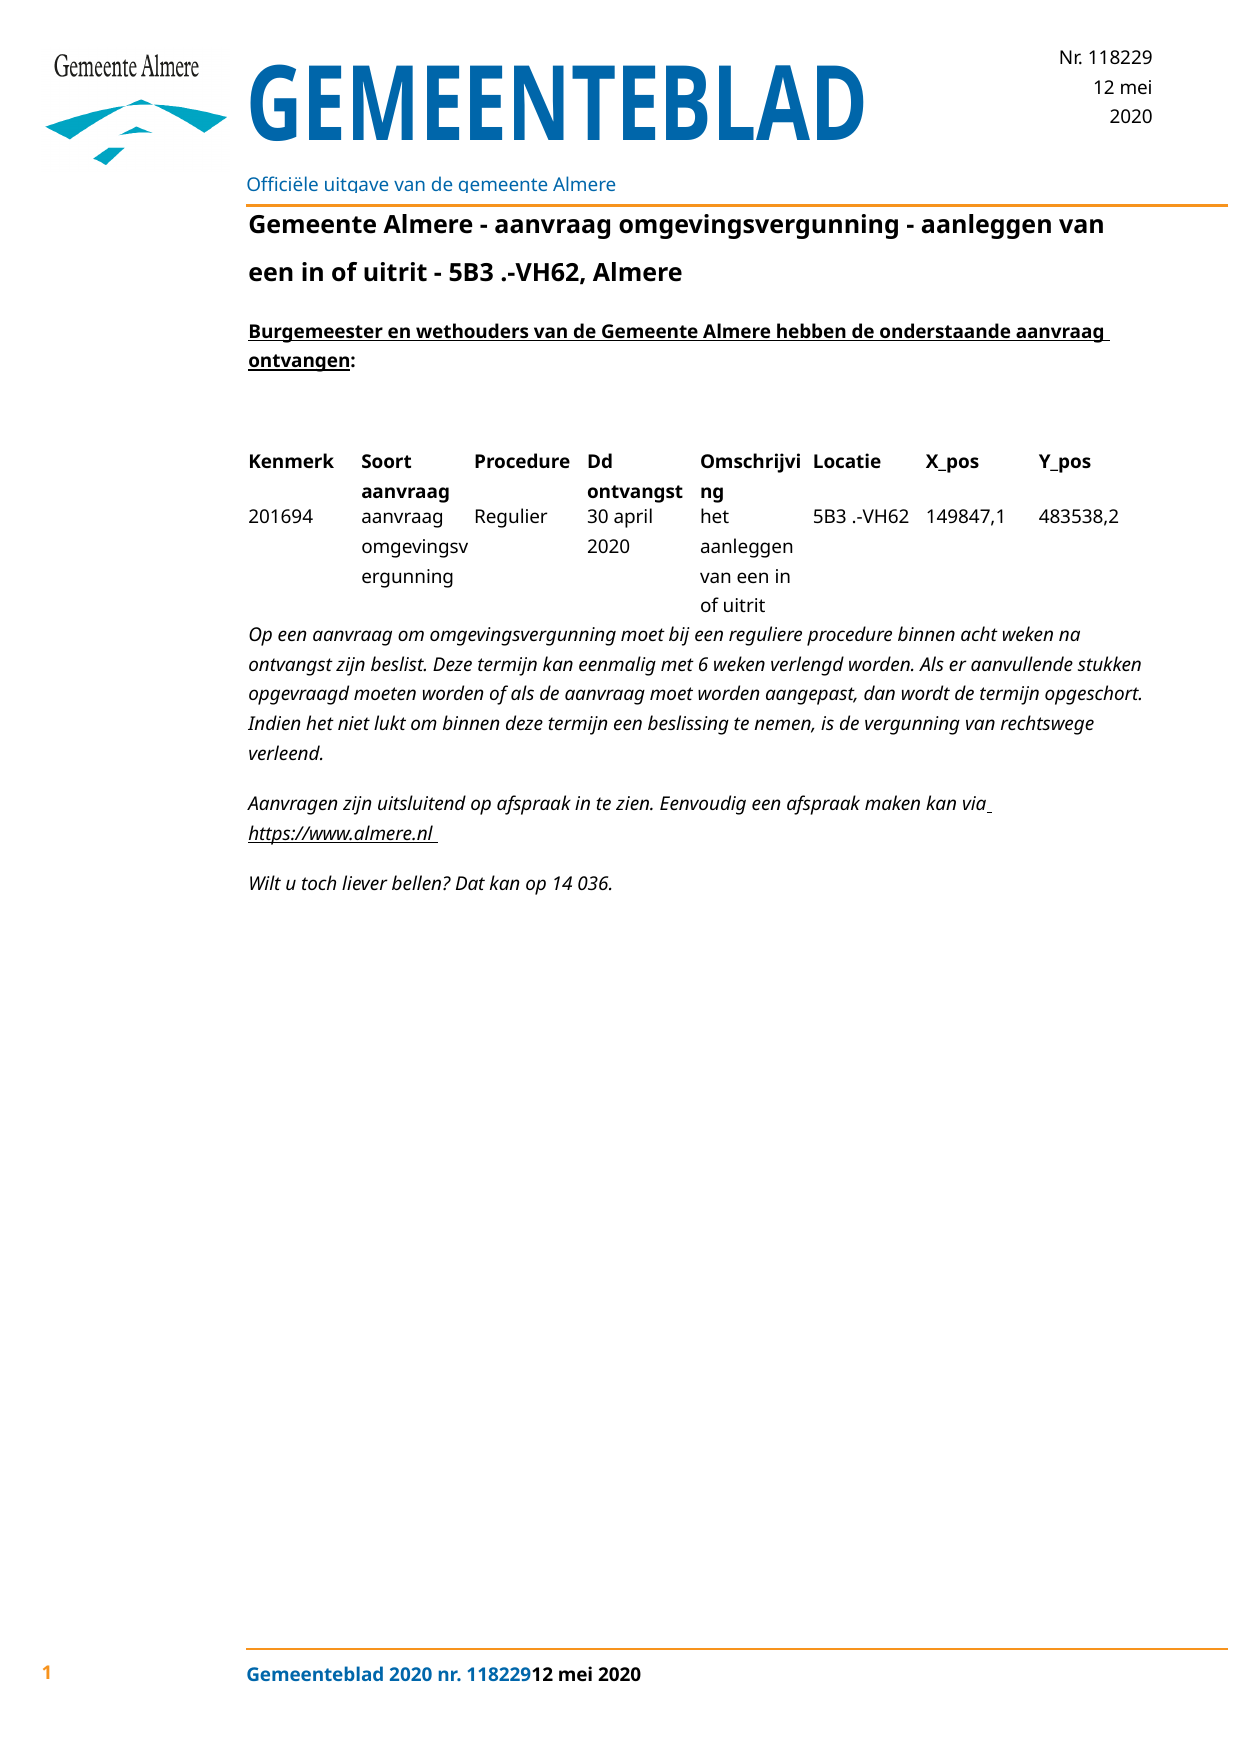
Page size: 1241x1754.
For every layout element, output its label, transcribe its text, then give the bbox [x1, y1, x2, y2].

table_cell 201694 [248, 504, 361, 618]
table_header Locatie [813, 449, 926, 504]
table_cell 483538,2 [1039, 504, 1152, 618]
text Wilt u toch liever bellen? Dat kan op 14 036. [248, 870, 1152, 896]
table_header Dd ontvangst [587, 449, 700, 504]
table_cell 5B3 .-VH62 [813, 504, 926, 618]
text Op een aanvraag om omgevingsvergunning moet bij een reguliere procedure binnen acht weken na ontvangst zijn beslist. Deze termijn kan eenmalig met 6 weken verlengd worden. Als er aanvullende stukken opgevraagd moeten worden of als de aanvraag moet worden aangepast, dan wordt de termijn opgeschort. Indien het niet lukt om binnen deze termijn een beslissing te nemen, is de vergunning van rechtswege verleend. [248, 621, 1152, 766]
table_cell 149847,1 [926, 504, 1038, 618]
table_header Y_pos [1039, 449, 1152, 504]
table_header Procedure [474, 449, 587, 504]
text Burgemeester en wethouders van de Gemeente Almere hebben de onderstaande aanvraag ontvangen: [248, 318, 1152, 373]
text Gemeente Almere - aanvraag omgevingsvergunning - aanleggen van een in of uitrit - 5B3 .-VH62, Almere [248, 207, 1152, 288]
table_cell 30 april 2020 [587, 504, 700, 618]
table_header X_pos [926, 449, 1038, 504]
table_cell aanvraag omgevingsvergunning [361, 504, 474, 618]
table_header Kenmerk [248, 449, 361, 504]
table_header Soort aanvraag [361, 449, 474, 504]
table_cell het aanleggen van een in of uitrit [700, 504, 813, 618]
table_header Omschrijving [700, 449, 813, 504]
picture [41, 47, 231, 172]
table_cell Regulier [474, 504, 587, 618]
text Aanvragen zijn uitsluitend op afspraak in te zien. Eenvoudig een afspraak maken kan via https://www.almere.nl [248, 790, 1152, 846]
